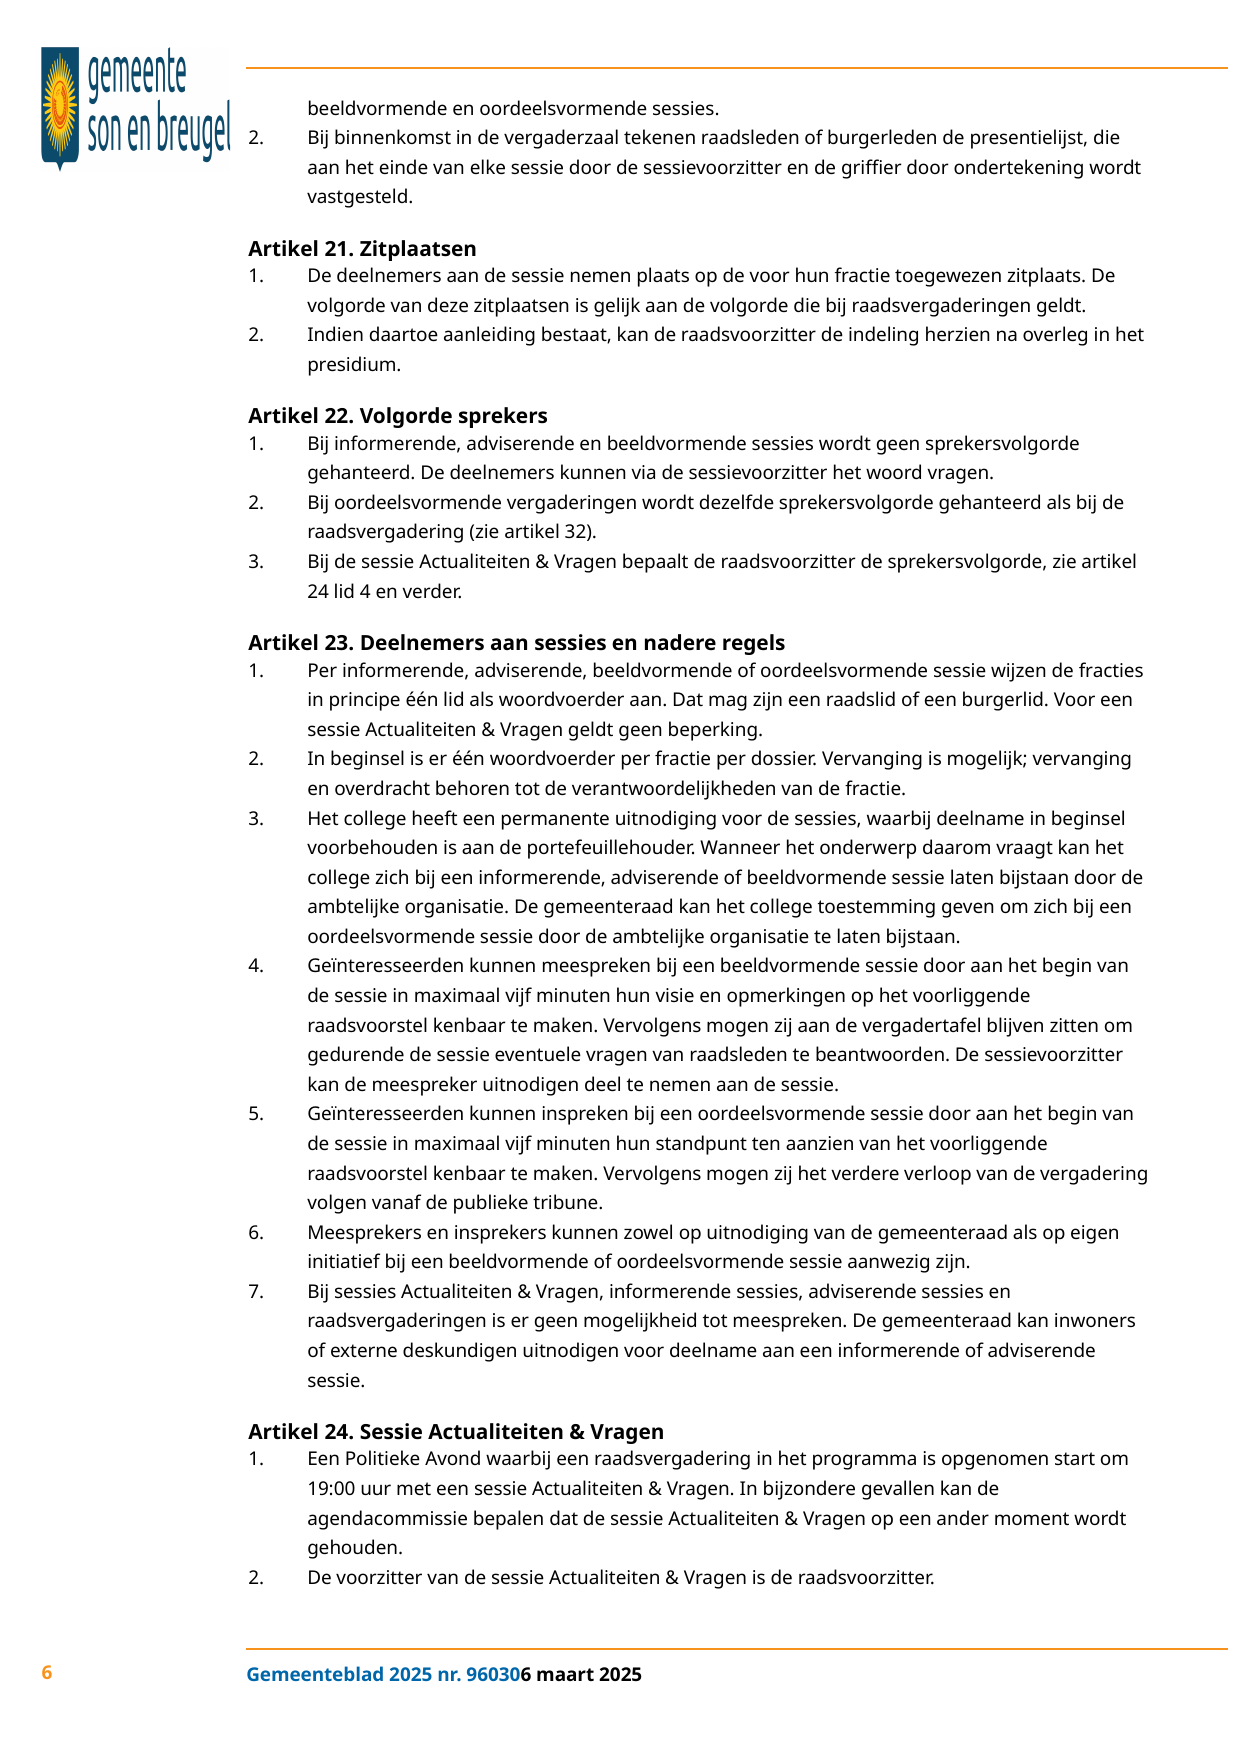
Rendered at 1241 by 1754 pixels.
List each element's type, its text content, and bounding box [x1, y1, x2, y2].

list Indien daartoe aanleiding bestaat, kan de raadsvoorzitter de indeling herzien na overleg in het presidium. [248, 322, 1152, 377]
list Bij de sessie Actualiteiten & Vragen bepaalt de raadsvoorzitter de sprekersvolgorde, zie artikel 24 lid 4 en verder. [248, 548, 1152, 604]
list Geïnteresseerden kunnen inspreken bij een oordeelsvormende sessie door aan het begin van de sessie in maximaal vijf minuten hun standpunt ten aanzien van het voorliggende raadsvoorstel kenbaar te maken. Vervolgens mogen zij het verdere verloop van de vergadering volgen vanaf de publieke tribune. [248, 1101, 1152, 1215]
list Per informerende, adviserende, beeldvormende of oordeelsvormende sessie wijzen de fracties in principe één lid als woordvoerder aan. Dat mag zijn een raadslid of een burgerlid. Voor een sessie Actualiteiten & Vragen geldt geen beperking. [248, 657, 1152, 742]
list Bij sessies Actualiteiten & Vragen, informerende sessies, adviserende sessies en raadsvergaderingen is er geen mogelijkheid tot meespreken. De gemeenteraad kan inwoners of externe deskundigen uitnodigen voor deelname aan een informerende of adviserende sessie. [248, 1278, 1152, 1392]
text Artikel 24. Sessie Actualiteiten & Vragen [248, 1417, 1152, 1446]
list Het college heeft een permanente uitnodiging voor de sessies, waarbij deelname in beginsel voorbehouden is aan de portefeuillehouder. Wanneer het onderwerp daarom vraagt kan het college zich bij een informerende, adviserende of beeldvormende sessie laten bijstaan door de ambtelijke organisatie. De gemeenteraad kan het college toestemming geven om zich bij een oordeelsvormende sessie door de ambtelijke organisatie te laten bijstaan. [248, 805, 1152, 949]
text Artikel 23. Deelnemers aan sessies en nadere regels [248, 628, 1152, 657]
list De voorzitter van de sessie Actualiteiten & Vragen is de raadsvoorzitter. [248, 1564, 1152, 1590]
list Bij informerende, adviserende en beeldvormende sessies wordt geen sprekersvolgorde gehanteerd. De deelnemers kunnen via de sessievoorzitter het woord vragen. [248, 430, 1152, 485]
list De deelnemers aan de sessie nemen plaats op de voor hun fractie toegewezen zitplaats. De volgorde van deze zitplaatsen is gelijk aan de volgorde die bij raadsvergaderingen geldt. [248, 262, 1152, 318]
list Geïnteresseerden kunnen meespreken bij een beeldvormende sessie door aan het begin van de sessie in maximaal vijf minuten hun visie en opmerkingen op het voorliggende raadsvoorstel kenbaar te maken. Vervolgens mogen zij aan de vergadertafel blijven zitten om gedurende de sessie eventuele vragen van raadsleden te beantwoorden. De sessievoorzitter kan de meespreker uitnodigen deel te nemen aan de sessie. [248, 953, 1152, 1097]
text Artikel 21. Zitplaatsen [248, 234, 1152, 262]
picture [41, 47, 231, 172]
list Meesprekers en insprekers kunnen zowel op uitnodiging van de gemeenteraad als op eigen initiatief bij een beeldvormende of oordeelsvormende sessie aanwezig zijn. [248, 1219, 1152, 1274]
list Bij binnenkomst in de vergaderzaal tekenen raadsleden of burgerleden de presentielijst, die aan het einde van elke sessie door de sessievoorzitter en de griffier door ondertekening wordt vastgesteld. [248, 124, 1152, 209]
list In beginsel is er één woordvoerder per fractie per dossier. Vervanging is mogelijk; vervanging en overdracht behoren tot de verantwoordelijkheden van de fractie. [248, 746, 1152, 801]
text Artikel 22. Volgorde sprekers [248, 402, 1152, 430]
list Bij oordeelsvormende vergaderingen wordt dezelfde sprekersvolgorde gehanteerd als bij de raadsvergadering (zie artikel 32). [248, 489, 1152, 544]
list beeldvormende en oordeelsvormende sessies. [248, 95, 1152, 121]
list Een Politieke Avond waarbij een raadsvergadering in het programma is opgenomen start om 19:00 uur met een sessie Actualiteiten & Vragen. In bijzondere gevallen kan de agendacommissie bepalen dat de sessie Actualiteiten & Vragen op een ander moment wordt gehouden. [248, 1446, 1152, 1560]
